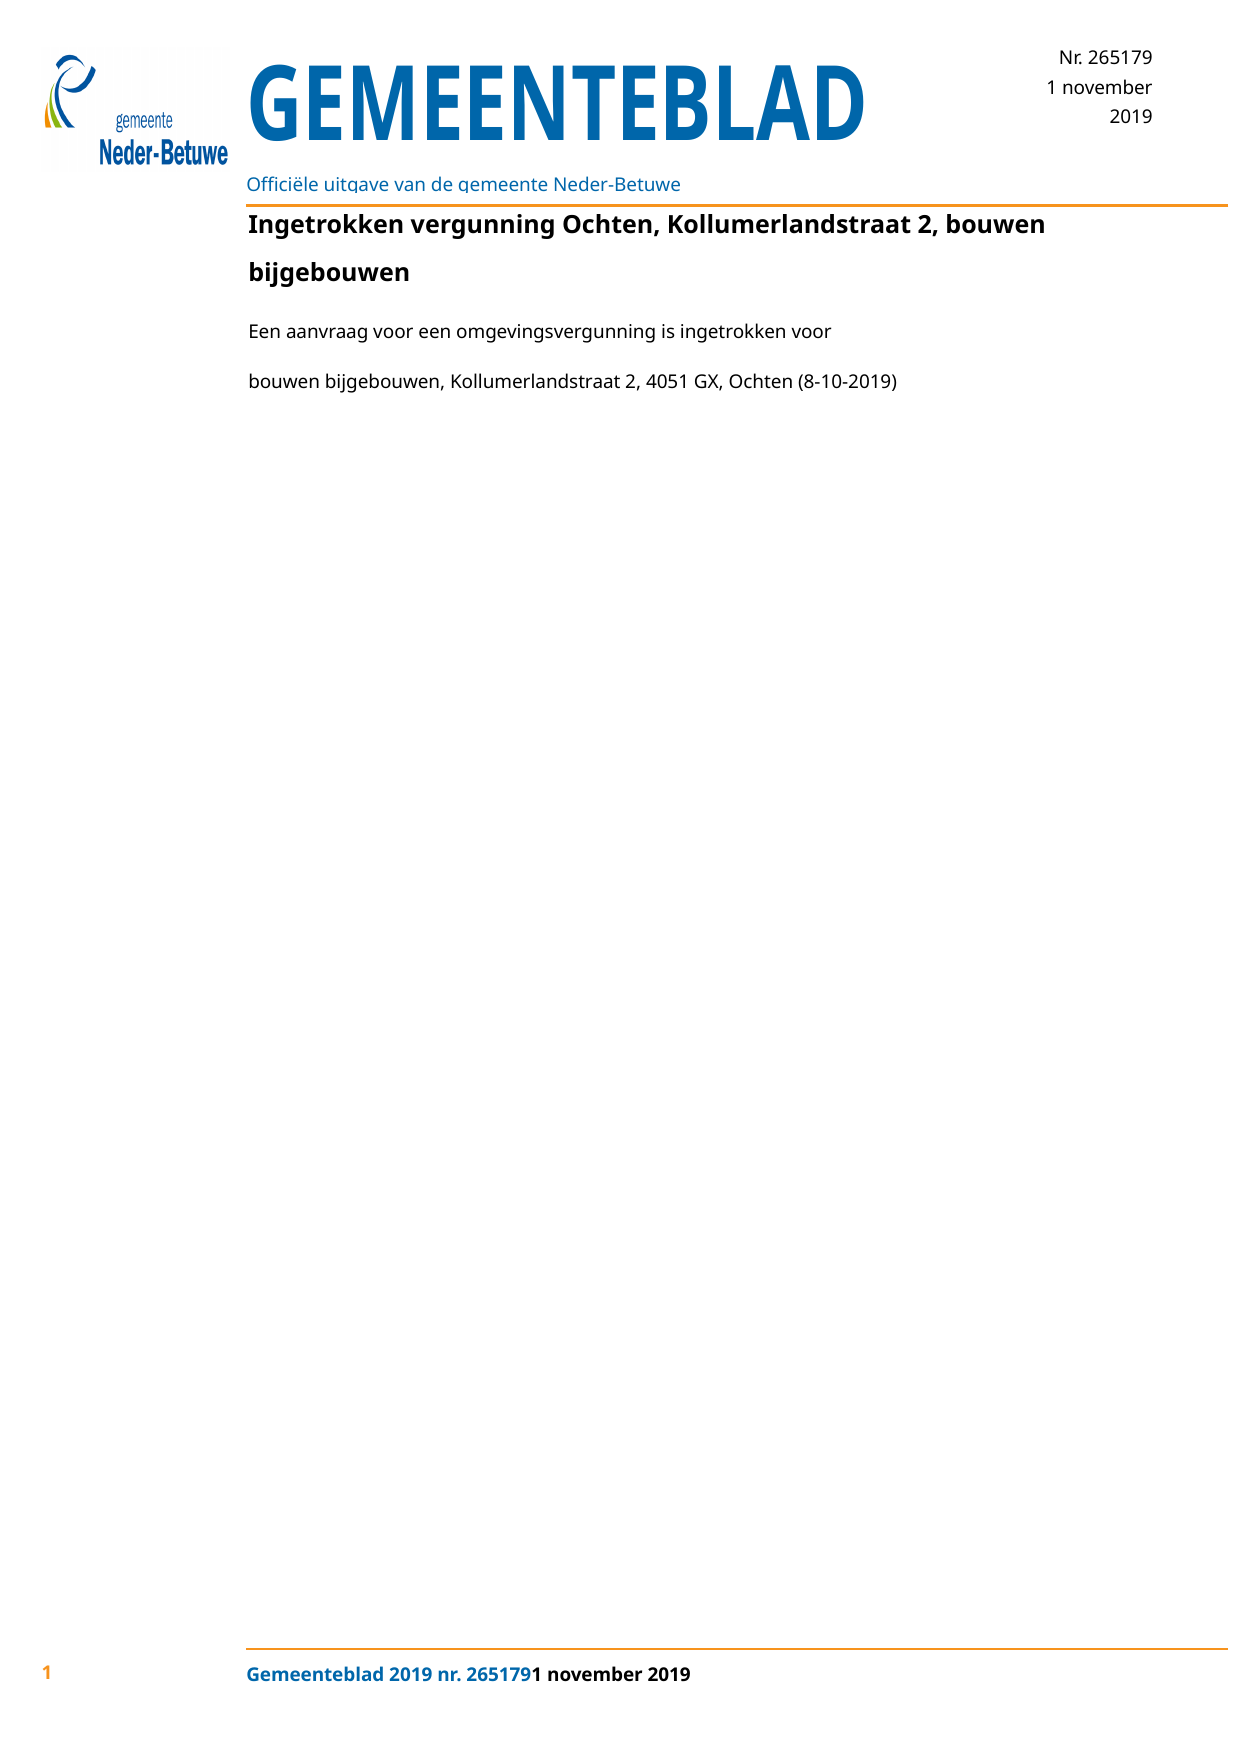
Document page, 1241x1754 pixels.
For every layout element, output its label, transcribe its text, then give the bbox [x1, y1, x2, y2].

text Een aanvraag voor een omgevingsvergunning is ingetrokken voor [248, 318, 1152, 344]
text bouwen bijgebouwen, Kollumerlandstraat 2, 4051 GX, Ochten (8-10-2019) [248, 368, 1152, 394]
text Ingetrokken vergunning Ochten, Kollumerlandstraat 2, bouwen bijgebouwen [248, 207, 1152, 288]
picture [41, 47, 231, 172]
